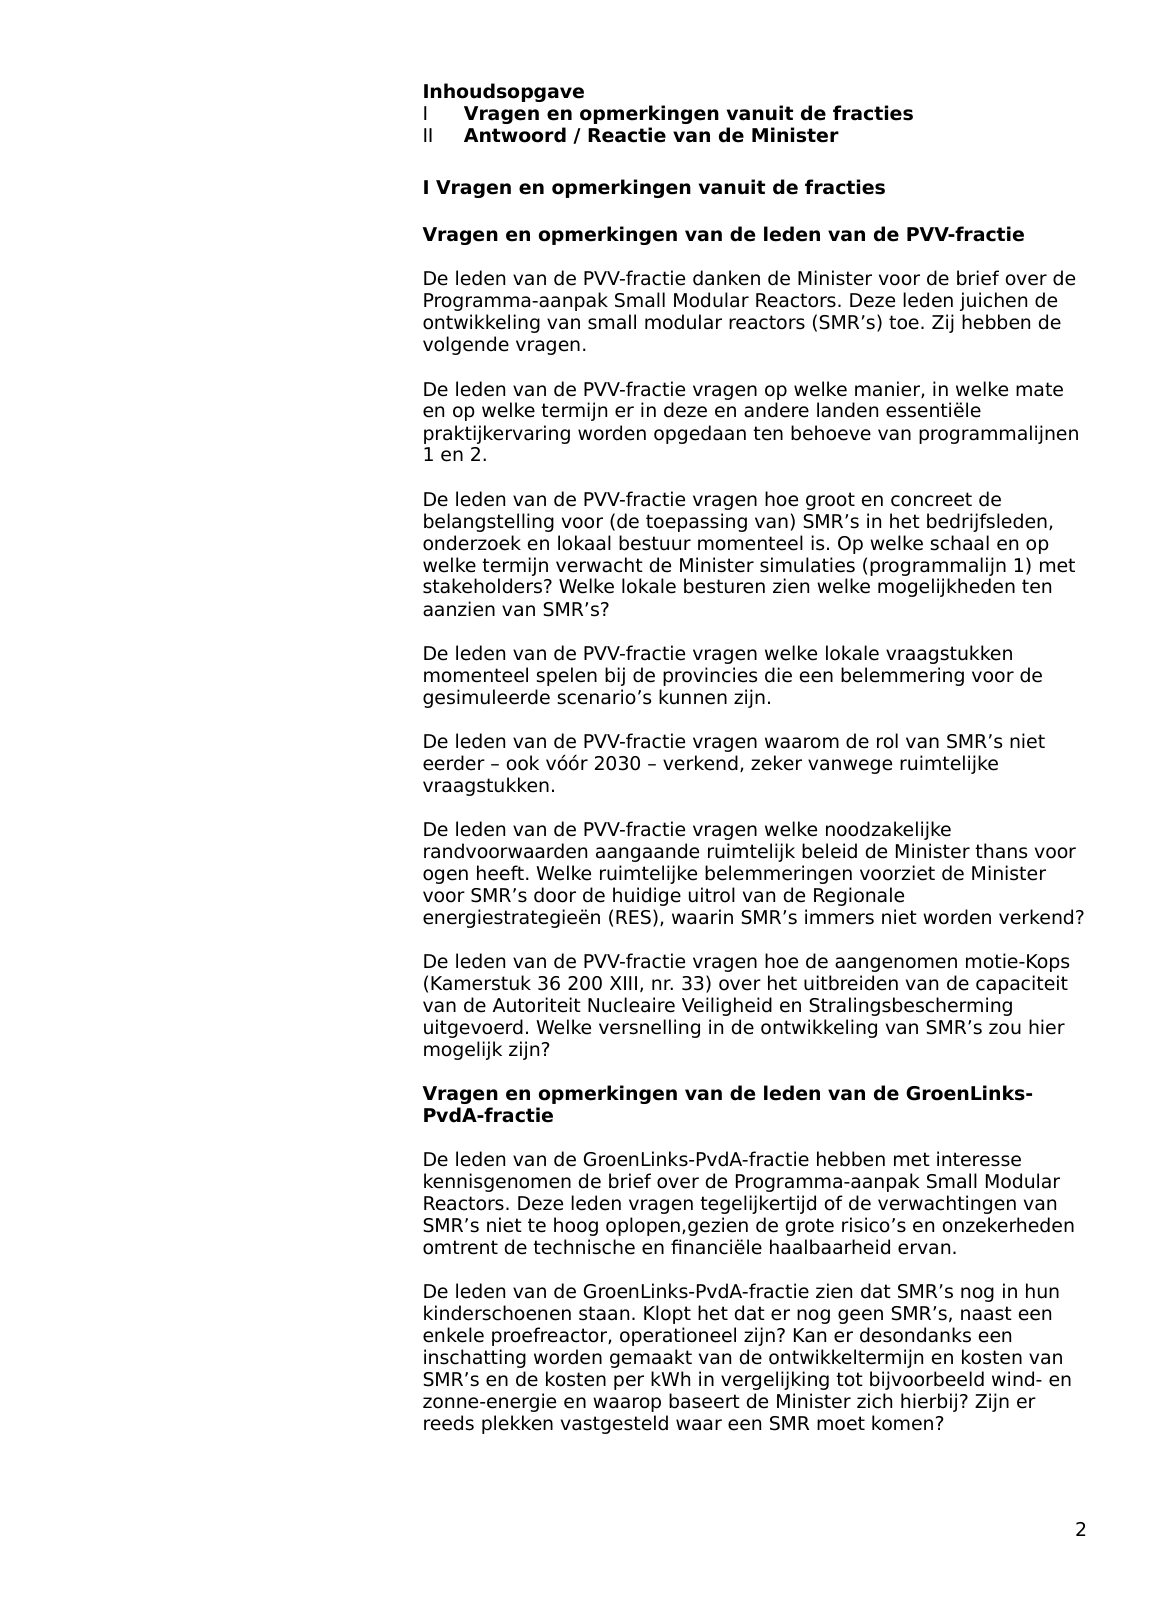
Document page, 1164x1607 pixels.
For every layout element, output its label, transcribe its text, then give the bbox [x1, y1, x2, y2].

text De leden van de GroenLinks-PvdA-fractie zien dat SMR’s nog in hun kinderschoenen staan. Klopt het dat er nog geen SMR’s, naast een enkele proefreactor, operationeel zijn? Kan er desondanks een inschatting worden gemaakt van de ontwikkeltermijn en kosten van SMR’s en de kosten per kWh in vergelijking tot bijvoorbeeld wind- en zonne-energie en waarop baseert de Minister zich hierbij? Zijn er reeds plekken vastgesteld waar een SMR moet komen? [422, 1281, 1087, 1435]
subtitle Vragen en opmerkingen van de leden van de PVV-fractie [422, 224, 1087, 246]
text De leden van de GroenLinks-PvdA-fractie hebben met interesse kennisgenomen de brief over de Programma-aanpak Small Modular Reactors. Deze leden vragen tegelijkertijd of de verwachtingen van SMR’s niet te hoog oplopen,gezien de grote risico’s en onzekerheden omtrent de technische en financiële haalbaarheid ervan. [422, 1149, 1087, 1259]
text De leden van de PVV-fractie danken de Minister voor de brief over de Programma-aanpak Small Modular Reactors. Deze leden juichen de ontwikkeling van small modular reactors (SMR’s) toe. Zij hebben de volgende vragen. [422, 268, 1087, 356]
text II Antwoord / Reactie van de Minister [422, 125, 1087, 147]
text De leden van de PVV-fractie vragen waarom de rol van SMR’s niet eerder – ook vóór 2030 – verkend, zeker vanwege ruimtelijke vraagstukken. [422, 731, 1087, 797]
subtitle Inhoudsopgave [422, 81, 1087, 103]
subtitle I Vragen en opmerkingen vanuit de fracties [422, 177, 1087, 199]
text De leden van de PVV-fractie vragen welke noodzakelijke randvoorwaarden aangaande ruimtelijk beleid de Minister thans voor ogen heeft. Welke ruimtelijke belemmeringen voorziet de Minister voor SMR’s door de huidige uitrol van de Regionale energiestrategieën (RES), waarin SMR’s immers niet worden verkend? [422, 819, 1087, 929]
text De leden van de PVV-fractie vragen welke lokale vraagstukken momenteel spelen bij de provincies die een belemmering voor de gesimuleerde scenario’s kunnen zijn. [422, 643, 1087, 708]
text I Vragen en opmerkingen vanuit de fracties [422, 103, 1087, 125]
text De leden van de PVV-fractie vragen hoe de aangenomen motie-Kops (Kamerstuk 36 200 XIII, nr. 33) over het uitbreiden van de capaciteit van de Autoriteit Nucleaire Veiligheid en Stralingsbescherming uitgevoerd. Welke versnelling in de ontwikkeling van SMR’s zou hier mogelijk zijn? [422, 951, 1087, 1061]
text De leden van de PVV-fractie vragen op welke manier, in welke mate en op welke termijn er in deze en andere landen essentiële praktijkervaring worden opgedaan ten behoeve van programmalijnen 1 en 2. [422, 378, 1087, 466]
subtitle Vragen en opmerkingen van de leden van de GroenLinks-PvdA-fractie [422, 1083, 1087, 1127]
text De leden van de PVV-fractie vragen hoe groot en concreet de belangstelling voor (de toepassing van) SMR’s in het bedrijfsleden, onderzoek en lokaal bestuur momenteel is. Op welke schaal en op welke termijn verwacht de Minister simulaties (programmalijn 1) met stakeholders? Welke lokale besturen zien welke mogelijkheden ten aanzien van SMR’s? [422, 488, 1087, 620]
